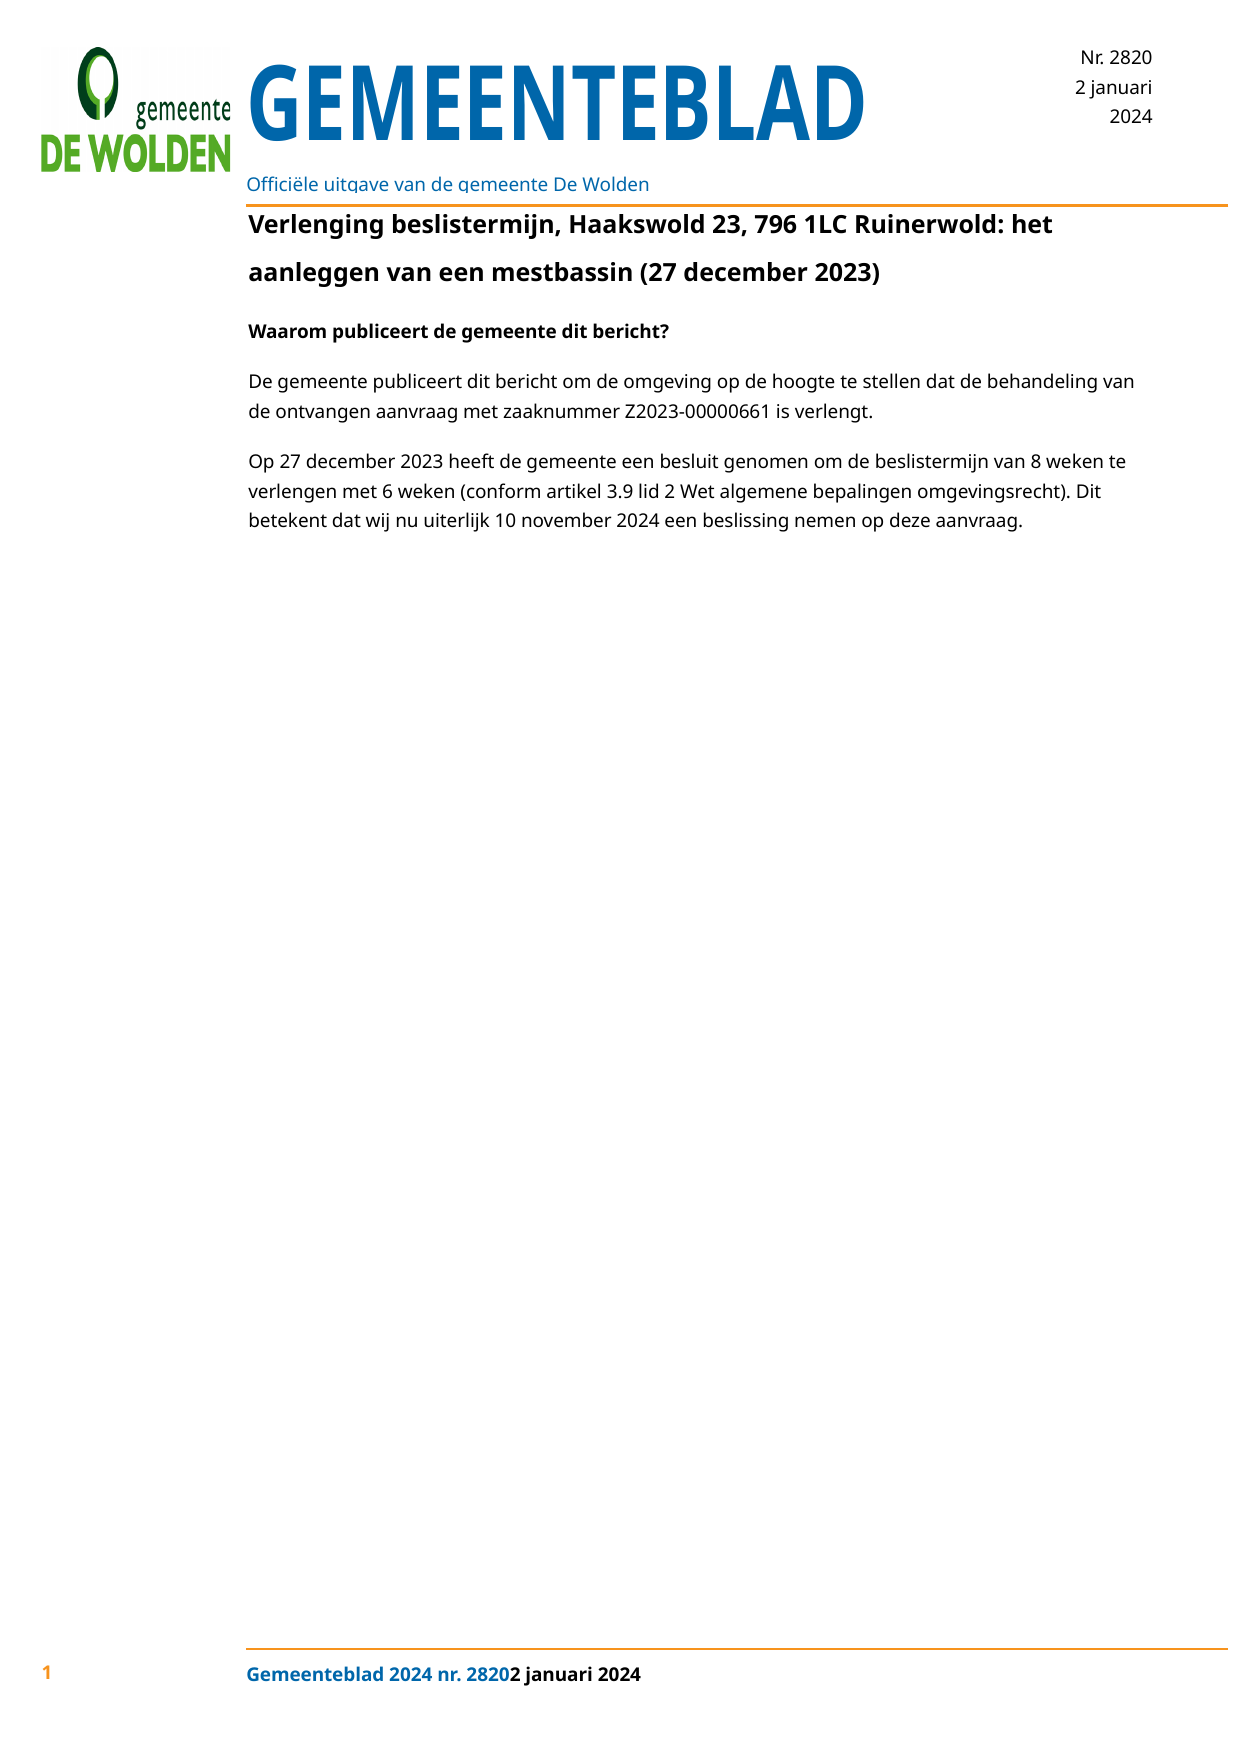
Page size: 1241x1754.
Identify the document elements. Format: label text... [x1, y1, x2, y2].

text Op 27 december 2023 heeft de gemeente een besluit genomen om de beslistermijn van 8 weken te verlengen met 6 weken (conform artikel 3.9 lid 2 Wet algemene bepalingen omgevingsrecht). Dit betekent dat wij nu uiterlijk 10 november 2024 een beslissing nemen op deze aanvraag. [248, 448, 1152, 533]
text De gemeente publiceert dit bericht om de omgeving op de hoogte te stellen dat de behandeling van de ontvangen aanvraag met zaaknummer Z2023-00000661 is verlengt. [248, 368, 1152, 424]
text Verlenging beslistermijn, Haakswold 23, 796 1LC Ruinerwold: het aanleggen van een mestbassin (27 december 2023) [248, 207, 1152, 288]
picture [41, 47, 231, 172]
text Waarom publiceert de gemeente dit bericht? [248, 318, 1152, 344]
